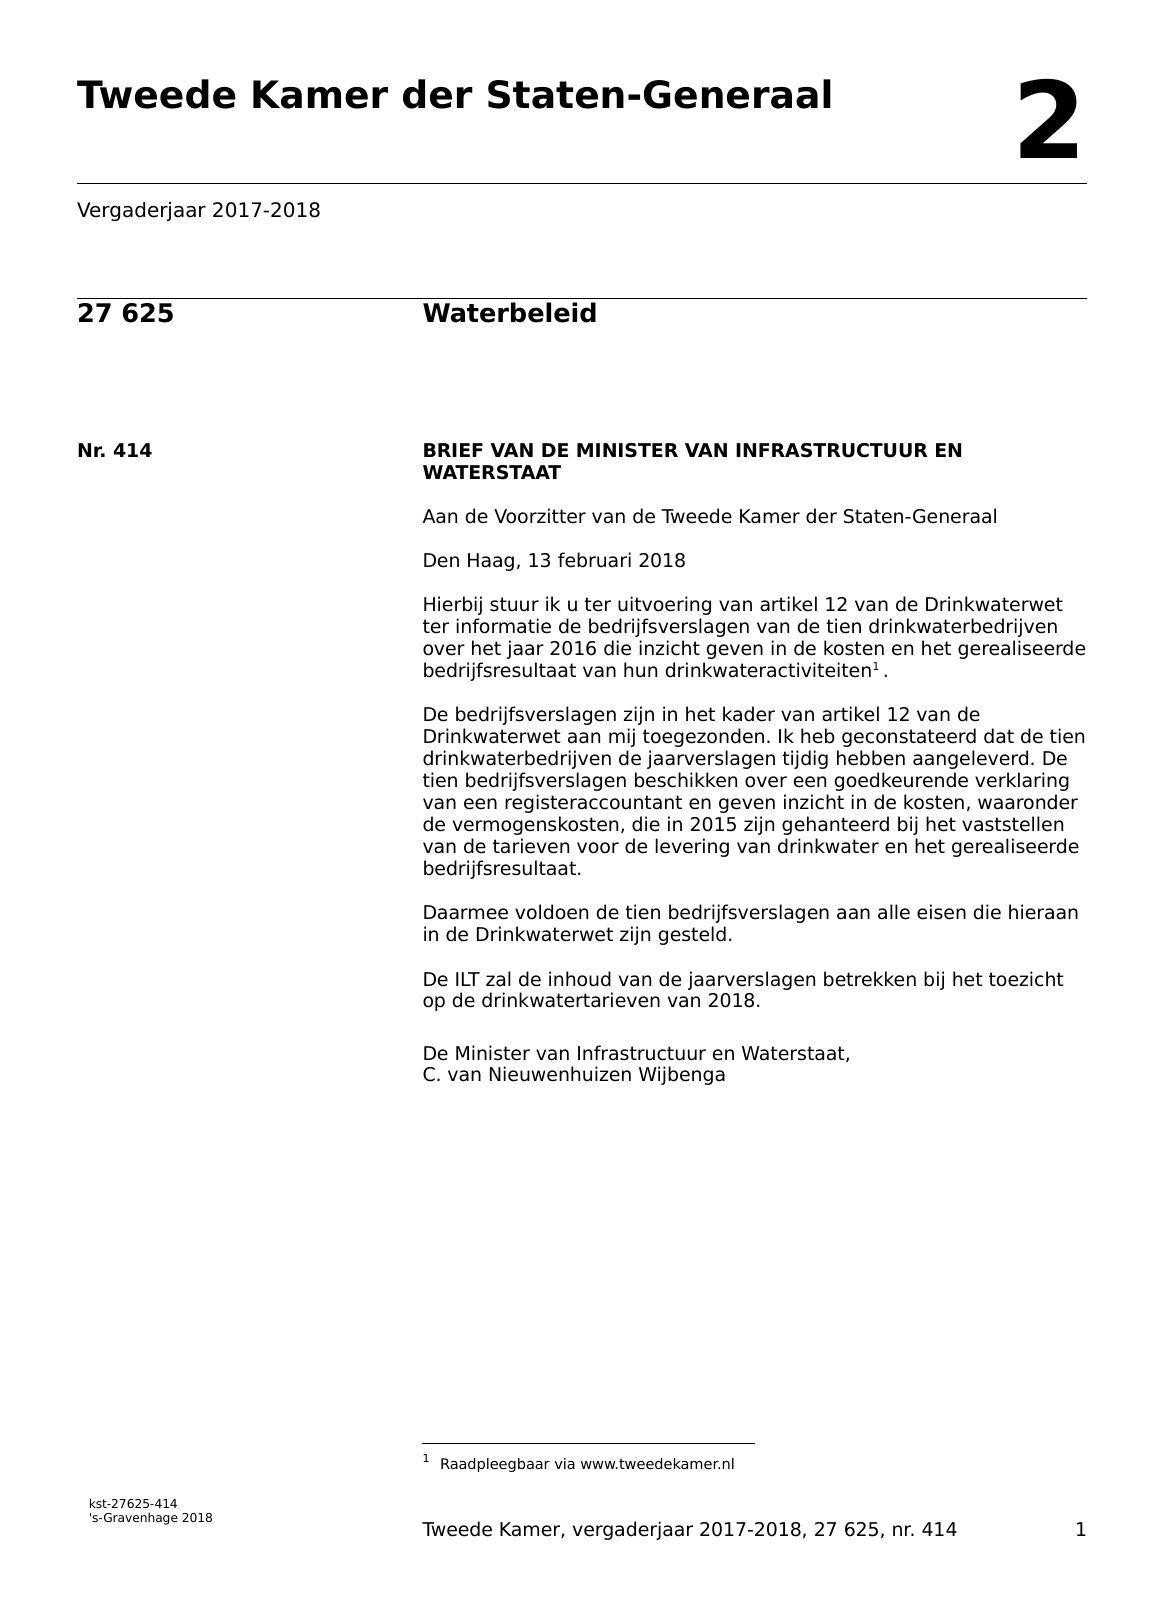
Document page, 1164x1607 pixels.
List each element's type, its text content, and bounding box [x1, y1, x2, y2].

text De bedrijfsverslagen zijn in het kader van artikel 12 van de Drinkwaterwet aan mij toegezonden. Ik heb geconstateerd dat de tien drinkwaterbedrijven de jaarverslagen tijdig hebben aangeleverd. De tien bedrijfsverslagen beschikken over een goedkeurende verklaring van een registeraccountant en geven inzicht in de kosten, waaronder de vermogenskosten, die in 2015 zijn gehanteerd bij het vaststellen van de tarieven voor de levering van drinkwater en het gerealiseerde bedrijfsresultaat. [422, 704, 1087, 880]
subtitle 27 625 Waterbeleid [77, 299, 1087, 329]
text De Minister van Infrastructuur en Waterstaat, C. van Nieuwenhuizen Wijbenga [422, 1042, 1087, 1086]
table_header Tweede Kamer der Staten-Generaal [77, 59, 886, 183]
text Raadpleegbaar via www.tweedekamer.nl [422, 1452, 1087, 1474]
text kst-27625-414 [88, 1497, 323, 1511]
table_cell Vergaderjaar 2017-2018 [77, 184, 1087, 298]
text De ILT zal de inhoud van de jaarverslagen betrekken bij het toezicht op de drinkwatertarieven van 2018. [422, 968, 1087, 1012]
subtitle Nr. 414 BRIEF VAN DE MINISTER VAN INFRASTRUCTUUR EN WATERSTAAT [77, 440, 1087, 484]
text Den Haag, 13 februari 2018 [422, 550, 1087, 572]
text Hierbij stuur ik u ter uitvoering van artikel 12 van de Drinkwaterwet ter informatie de bedrijfsverslagen van de tien drinkwaterbedrijven over het jaar 2016 die inzicht geven in de kosten en het gerealiseerde bedrijfsresultaat van hun drinkwateractiviteiten. [422, 594, 1087, 682]
text Aan de Voorzitter van de Tweede Kamer der Staten-Generaal [422, 506, 1087, 528]
table_header 2 [886, 59, 1087, 183]
text 's-Gravenhage 2018 [88, 1511, 323, 1525]
text Daarmee voldoen de tien bedrijfsverslagen aan alle eisen die hieraan in de Drinkwaterwet zijn gesteld. [422, 902, 1087, 946]
